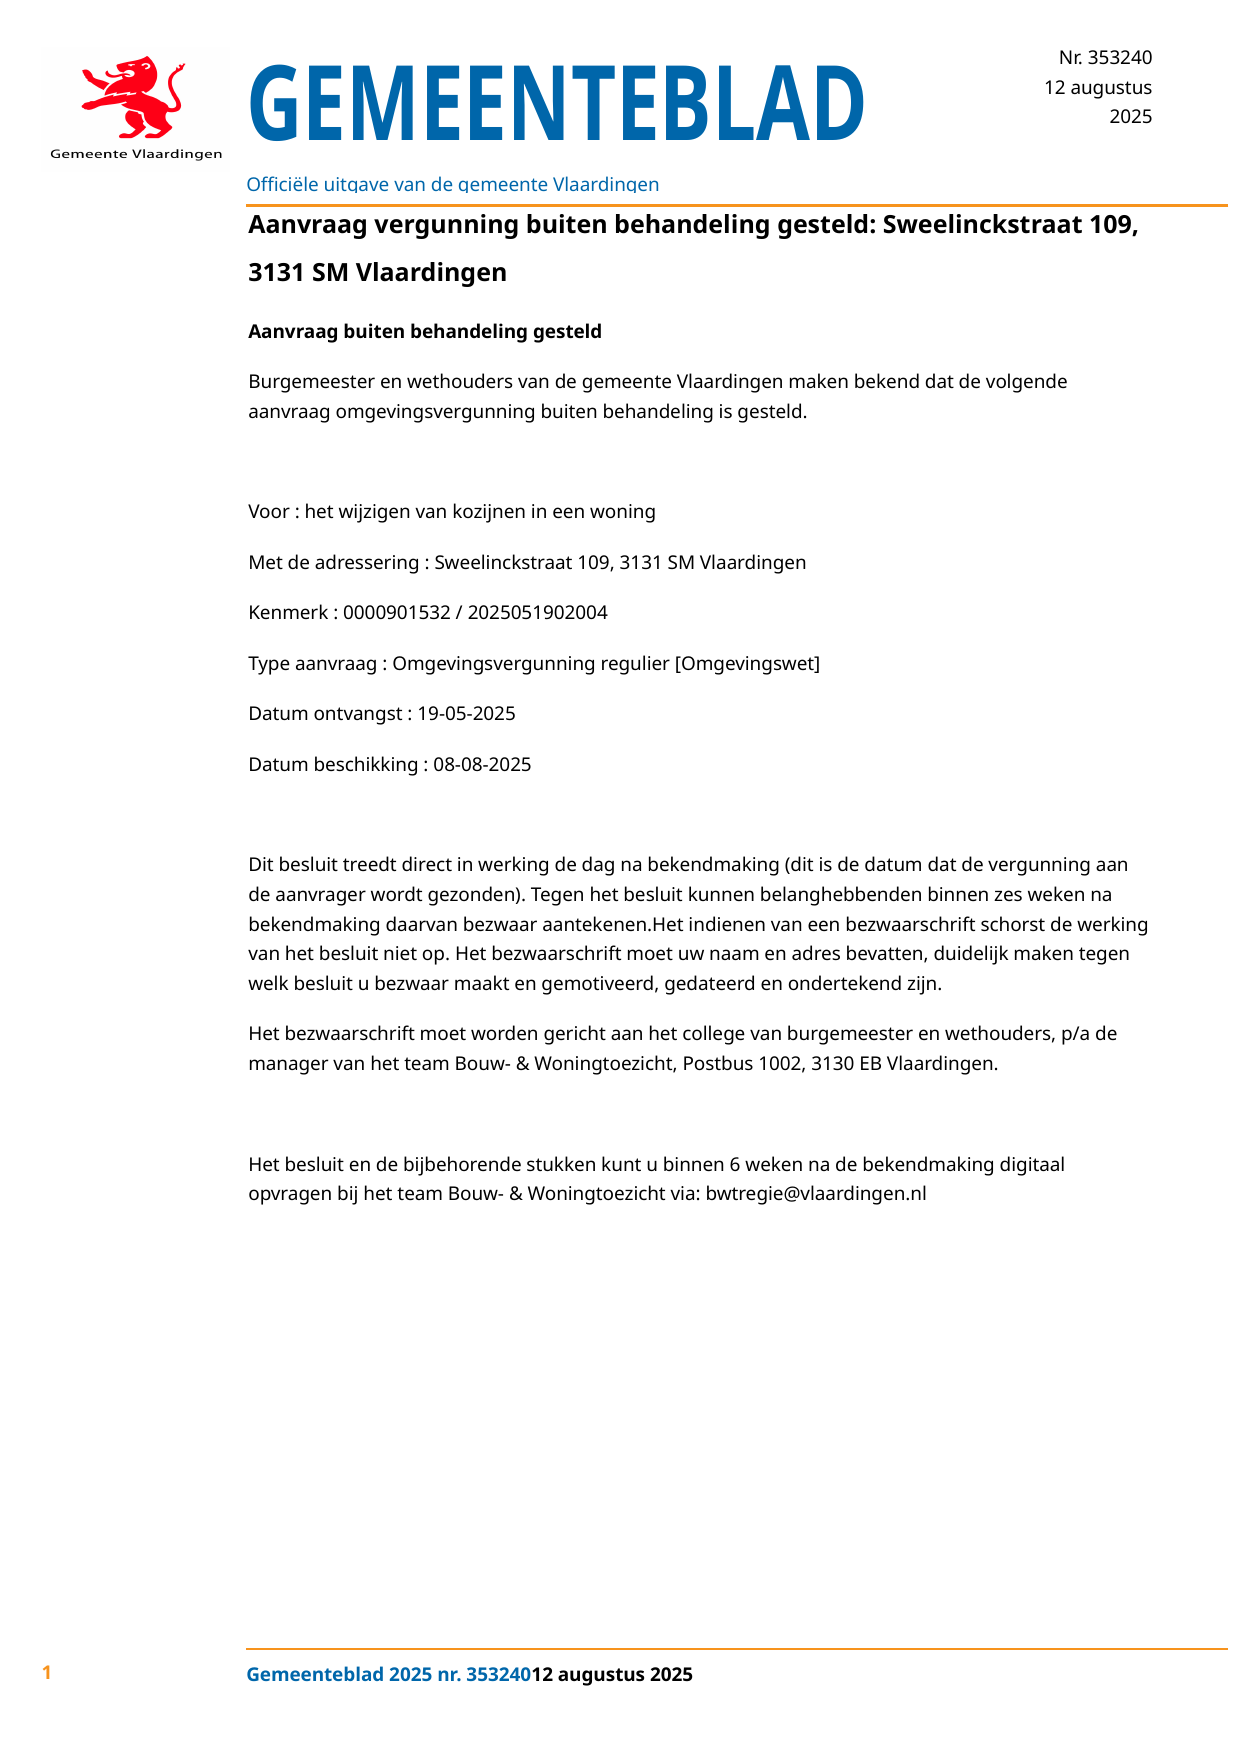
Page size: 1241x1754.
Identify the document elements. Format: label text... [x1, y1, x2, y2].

picture [41, 47, 231, 172]
text Met de adressering : Sweelinckstraat 109, 3131 SM Vlaardingen [248, 549, 1152, 575]
text Voor : het wijzigen van kozijnen in een woning [248, 499, 1152, 524]
text Het bezwaarschrift moet worden gericht aan het college van burgemeester en wethouders, p/a de manager van het team Bouw- & Woningtoezicht, Postbus 1002, 3130 EB Vlaardingen. [248, 1020, 1152, 1076]
text Kenmerk : 0000901532 / 2025051902004 [248, 599, 1152, 625]
text Aanvraag vergunning buiten behandeling gesteld: Sweelinckstraat 109, 3131 SM Vlaardingen [248, 207, 1152, 288]
text Burgemeester en wethouders van de gemeente Vlaardingen maken bekend dat de volgende aanvraag omgevingsvergunning buiten behandeling is gesteld. [248, 368, 1152, 424]
text Dit besluit treedt direct in werking de dag na bekendmaking (dit is de datum dat de vergunning aan de aanvrager wordt gezonden). Tegen het besluit kunnen belanghebbenden binnen zes weken na bekendmaking daarvan bezwaar aantekenen.Het indienen van een bezwaarschrift schorst de werking van het besluit niet op. Het bezwaarschrift moet uw naam en adres bevatten, duidelijk maken tegen welk besluit u bezwaar maakt en gemotiveerd, gedateerd en ondertekend zijn. [248, 852, 1152, 996]
text Type aanvraag : Omgevingsvergunning regulier [Omgevingswet] [248, 650, 1152, 676]
text Datum beschikking : 08-08-2025 [248, 751, 1152, 777]
text Aanvraag buiten behandeling gesteld [248, 318, 1152, 344]
text Het besluit en de bijbehorende stukken kunt u binnen 6 weken na de bekendmaking digitaal opvragen bij het team Bouw- & Woningtoezicht via: bwtregie@vlaardingen.nl [248, 1151, 1152, 1206]
text Datum ontvangst : 19-05-2025 [248, 700, 1152, 726]
